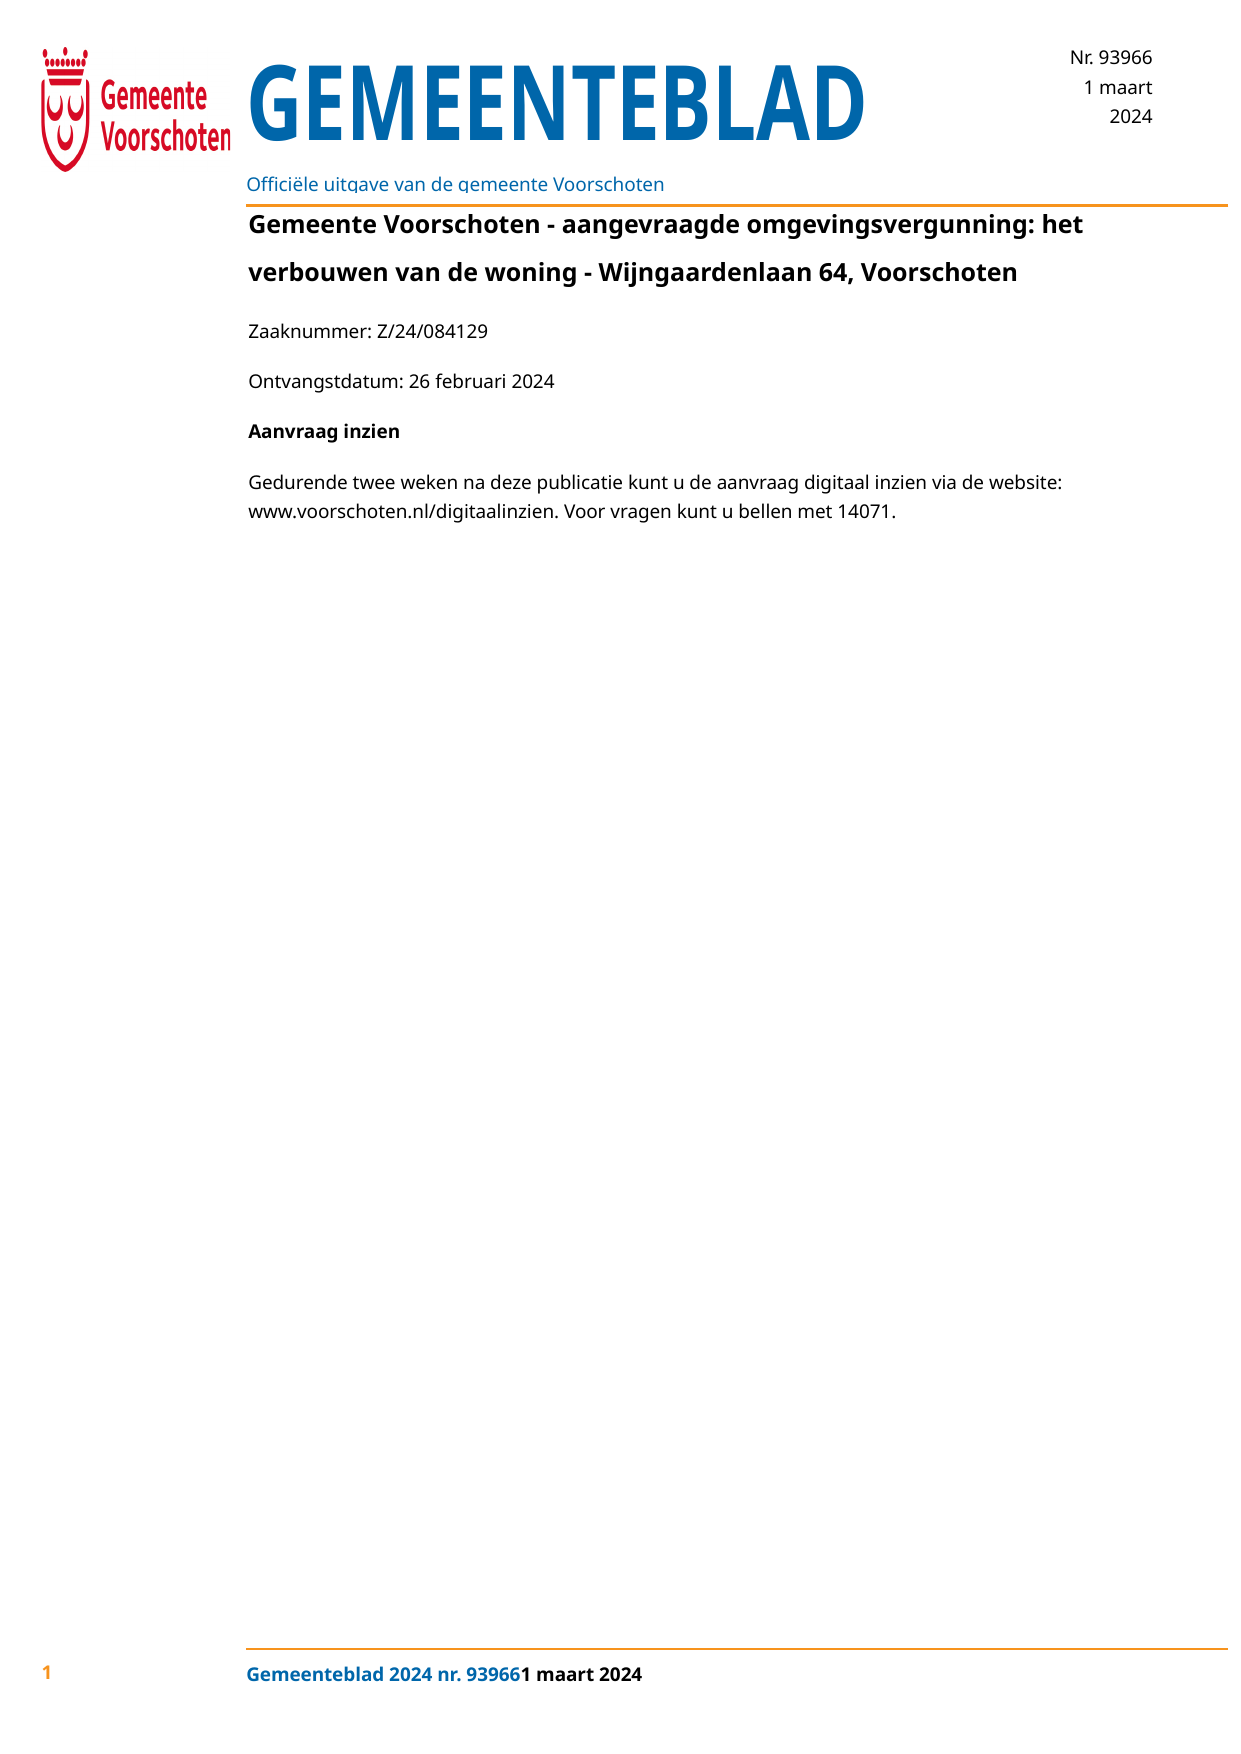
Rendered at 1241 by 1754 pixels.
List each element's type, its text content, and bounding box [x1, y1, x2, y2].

text Aanvraag inzien [248, 419, 1152, 444]
text Gemeente Voorschoten - aangevraagde omgevingsvergunning: het verbouwen van de woning - Wijngaardenlaan 64, Voorschoten [248, 207, 1152, 288]
text Ontvangstdatum: 26 februari 2024 [248, 368, 1152, 394]
text Gedurende twee weken na deze publicatie kunt u de aanvraag digitaal inzien via de website: www.voorschoten.nl/digitaalinzien. Voor vragen kunt u bellen met 14071. [248, 469, 1152, 524]
picture [41, 47, 231, 172]
text Zaaknummer: Z/24/084129 [248, 318, 1152, 344]
